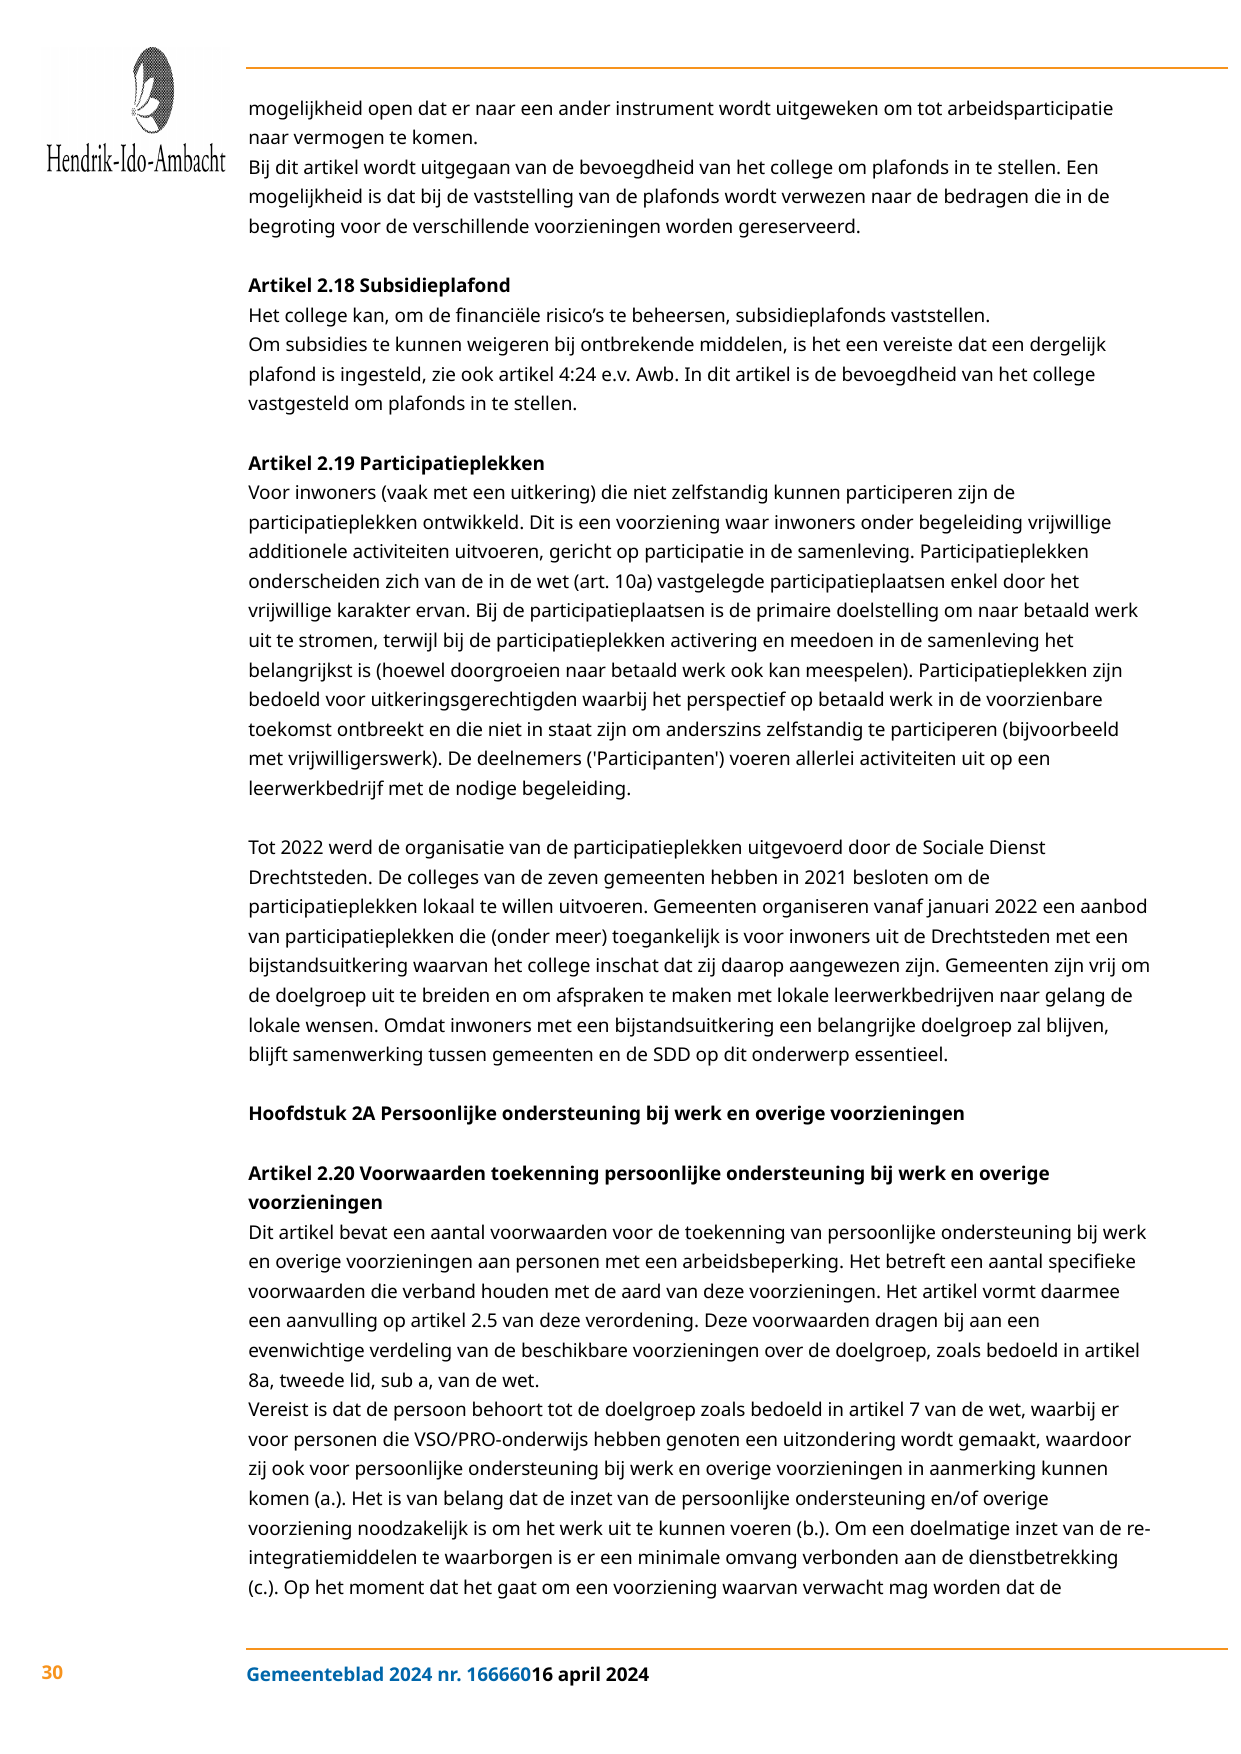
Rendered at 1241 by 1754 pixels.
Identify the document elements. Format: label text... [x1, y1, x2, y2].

text Artikel 2.20 Voorwaarden toekenning persoonlijke ondersteuning bij werk en overige voorzieningen [248, 1160, 1152, 1215]
picture [41, 47, 231, 172]
text Vereist is dat de persoon behoort tot de doelgroep zoals bedoeld in artikel 7 van de wet, waarbij er voor personen die VSO/PRO-onderwijs hebben genoten een uitzondering wordt gemaakt, waardoor zij ook voor persoonlijke ondersteuning bij werk en overige voorzieningen in aanmerking kunnen komen (a.). Het is van belang dat de inzet van de persoonlijke ondersteuning en/of overige voorziening noodzakelijk is om het werk uit te kunnen voeren (b.). Om een doelmatige inzet van de re-integratiemiddelen te waarborgen is er een minimale omvang verbonden aan de dienstbetrekking (c.). Op het moment dat het gaat om een voorziening waarvan verwacht mag worden dat de [248, 1396, 1152, 1600]
text Voor inwoners (vaak met een uitkering) die niet zelfstandig kunnen participeren zijn de participatieplekken ontwikkeld. Dit is een voorziening waar inwoners onder begeleiding vrijwillige additionele activiteiten uitvoeren, gericht op participatie in de samenleving. Participatieplekken onderscheiden zich van de in de wet (art. 10a) vastgelegde participatieplaatsen enkel door het vrijwillige karakter ervan. Bij de participatieplaatsen is de primaire doelstelling om naar betaald werk uit te stromen, terwijl bij de participatieplekken activering en meedoen in de samenleving het belangrijkst is (hoewel doorgroeien naar betaald werk ook kan meespelen). Participatieplekken zijn bedoeld voor uitkeringsgerechtigden waarbij het perspectief op betaald werk in de voorzienbare toekomst ontbreekt en die niet in staat zijn om anderszins zelfstandig te participeren (bijvoorbeeld met vrijwilligerswerk). De deelnemers ('Participanten') voeren allerlei activiteiten uit op een leerwerkbedrijf met de nodige begeleiding. [248, 479, 1152, 801]
text Bij dit artikel wordt uitgegaan van de bevoegdheid van het college om plafonds in te stellen. Een mogelijkheid is dat bij de vaststelling van de plafonds wordt verwezen naar de bedragen die in de begroting voor de verschillende voorzieningen worden gereserveerd. [248, 154, 1152, 239]
text Tot 2022 werd de organisatie van de participatieplekken uitgevoerd door de Sociale Dienst Drechtsteden. De colleges van de zeven gemeenten hebben in 2021 besloten om de participatieplekken lokaal te willen uitvoeren. Gemeenten organiseren vanaf januari 2022 een aanbod van participatieplekken die (onder meer) toegankelijk is voor inwoners uit de Drechtsteden met een bijstandsuitkering waarvan het college inschat dat zij daarop aangewezen zijn. Gemeenten zijn vrij om de doelgroep uit te breiden en om afspraken te maken met lokale leerwerkbedrijven naar gelang de lokale wensen. Omdat inwoners met een bijstandsuitkering een belangrijke doelgroep zal blijven, blijft samenwerking tussen gemeenten en de SDD op dit onderwerp essentieel. [248, 834, 1152, 1067]
text Artikel 2.19 Participatieplekken [248, 450, 1152, 476]
text Hoofdstuk 2A Persoonlijke ondersteuning bij werk en overige voorzieningen [248, 1101, 1152, 1126]
text Dit artikel bevat een aantal voorwaarden voor de toekenning van persoonlijke ondersteuning bij werk en overige voorzieningen aan personen met een arbeidsbeperking. Het betreft een aantal specifieke voorwaarden die verband houden met de aard van deze voorzieningen. Het artikel vormt daarmee een aanvulling op artikel 2.5 van deze verordening. Deze voorwaarden dragen bij aan een evenwichtige verdeling van de beschikbare voorzieningen over de doelgroep, zoals bedoeld in artikel 8a, tweede lid, sub a, van de wet. [248, 1219, 1152, 1393]
text mogelijkheid open dat er naar een ander instrument wordt uitgeweken om tot arbeidsparticipatie naar vermogen te komen. [248, 95, 1152, 150]
text Het college kan, om de financiële risico’s te beheersen, subsidieplafonds vaststellen. [248, 302, 1152, 328]
text Om subsidies te kunnen weigeren bij ontbrekende middelen, is het een vereiste dat een dergelijk plafond is ingesteld, zie ook artikel 4:24 e.v. Awb. In dit artikel is de bevoegdheid van het college vastgesteld om plafonds in te stellen. [248, 331, 1152, 416]
text Artikel 2.18 Subsidieplafond [248, 272, 1152, 298]
